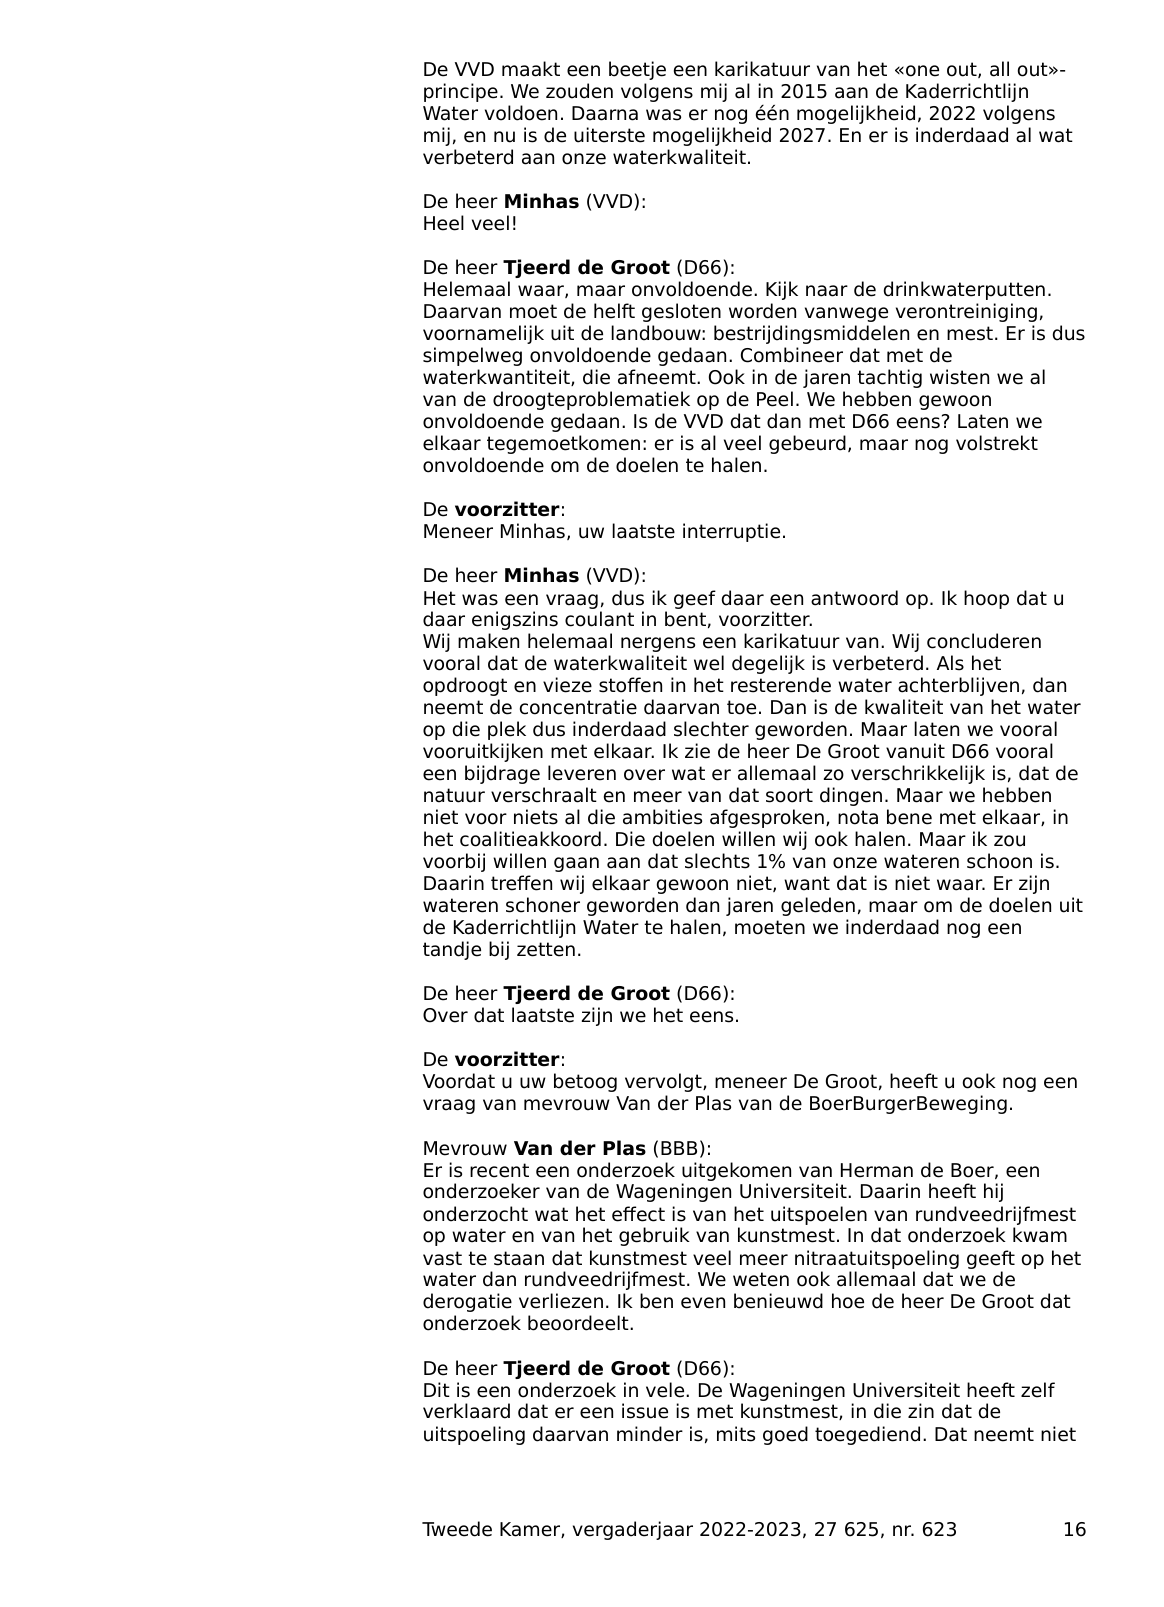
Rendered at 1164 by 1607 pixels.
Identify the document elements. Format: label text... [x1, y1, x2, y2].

text De heer Minhas (VVD): [422, 191, 1087, 213]
text Er is recent een onderzoek uitgekomen van Herman de Boer, een onderzoeker van de Wageningen Universiteit. Daarin heeft hij onderzocht wat het effect is van het uitspoelen van rundveedrijfmest op water en van het gebruik van kunstmest. In dat onderzoek kwam vast te staan dat kunstmest veel meer nitraatuitspoeling geeft op het water dan rundveedrijfmest. We weten ook allemaal dat we de derogatie verliezen. Ik ben even benieuwd hoe de heer De Groot dat onderzoek beoordeelt. [422, 1159, 1087, 1335]
text De heer Tjeerd de Groot (D66): [422, 1357, 1087, 1379]
text Wij maken helemaal nergens een karikatuur van. Wij concluderen vooral dat de waterkwaliteit wel degelijk is verbeterd. Als het opdroogt en vieze stoffen in het resterende water achterblijven, dan neemt de concentratie daarvan toe. Dan is de kwaliteit van het water op die plek dus inderdaad slechter geworden. Maar laten we vooral vooruitkijken met elkaar. Ik zie de heer De Groot vanuit D66 vooral een bijdrage leveren over wat er allemaal zo verschrikkelijk is, dat de natuur verschraalt en meer van dat soort dingen. Maar we hebben niet voor niets al die ambities afgesproken, nota bene met elkaar, in het coalitieakkoord. Die doelen willen wij ook halen. Maar ik zou voorbij willen gaan aan dat slechts 1% van onze wateren schoon is. Daarin treffen wij elkaar gewoon niet, want dat is niet waar. Er zijn wateren schoner geworden dan jaren geleden, maar om de doelen uit de Kaderrichtlijn Water te halen, moeten we inderdaad nog een tandje bij zetten. [422, 631, 1087, 961]
text Helemaal waar, maar onvoldoende. Kijk naar de drinkwaterputten. Daarvan moet de helft gesloten worden vanwege verontreiniging, voornamelijk uit de landbouw: bestrijdingsmiddelen en mest. Er is dus simpelweg onvoldoende gedaan. Combineer dat met de waterkwantiteit, die afneemt. Ook in de jaren tachtig wisten we al van de droogteproblematiek op de Peel. We hebben gewoon onvoldoende gedaan. Is de VVD dat dan met D66 eens? Laten we elkaar tegemoetkomen: er is al veel gebeurd, maar nog volstrekt onvoldoende om de doelen te halen. [422, 279, 1087, 477]
text Meneer Minhas, uw laatste interruptie. [422, 521, 1087, 543]
text De voorzitter: [422, 1049, 1087, 1071]
text De heer Tjeerd de Groot (D66): [422, 257, 1087, 279]
text Heel veel! [422, 213, 1087, 235]
text De voorzitter: [422, 499, 1087, 521]
text Voordat u uw betoog vervolgt, meneer De Groot, heeft u ook nog een vraag van mevrouw Van der Plas van de BoerBurgerBeweging. [422, 1071, 1087, 1115]
text De heer Tjeerd de Groot (D66): [422, 983, 1087, 1005]
text Het was een vraag, dus ik geef daar een antwoord op. Ik hoop dat u daar enigszins coulant in bent, voorzitter. [422, 587, 1087, 631]
text Over dat laatste zijn we het eens. [422, 1005, 1087, 1027]
text Dit is een onderzoek in vele. De Wageningen Universiteit heeft zelf verklaard dat er een issue is met kunstmest, in die zin dat de uitspoeling daarvan minder is, mits goed toegediend. Dat neemt niet [422, 1379, 1087, 1445]
text Mevrouw Van der Plas (BBB): [422, 1137, 1087, 1159]
text De heer Minhas (VVD): [422, 565, 1087, 587]
text De VVD maakt een beetje een karikatuur van het «one out, all out»-principe. We zouden volgens mij al in 2015 aan de Kaderrichtlijn Water voldoen. Daarna was er nog één mogelijkheid, 2022 volgens mij, en nu is de uiterste mogelijkheid 2027. En er is inderdaad al wat verbeterd aan onze waterkwaliteit. [422, 59, 1087, 169]
